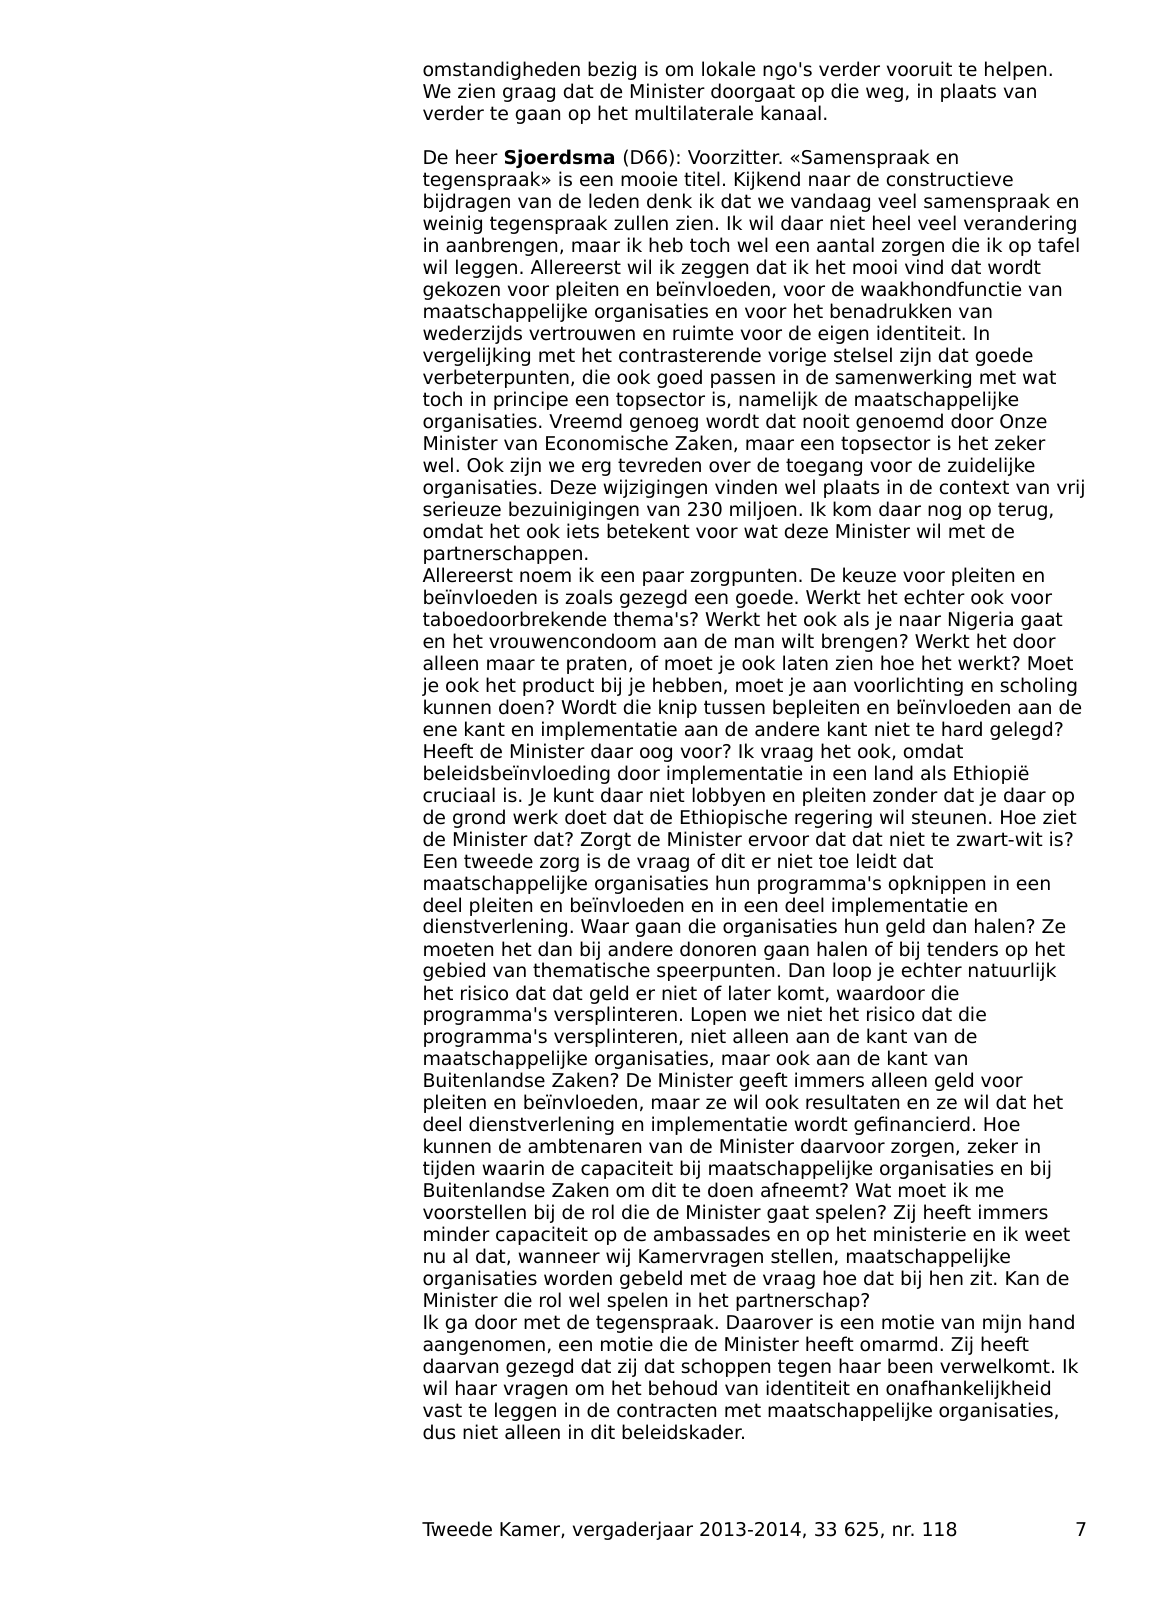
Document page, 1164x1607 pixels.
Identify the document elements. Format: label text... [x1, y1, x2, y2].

text Allereerst noem ik een paar zorgpunten. De keuze voor pleiten en beïnvloeden is zoals gezegd een goede. Werkt het echter ook voor taboedoorbrekende thema's? Werkt het ook als je naar Nigeria gaat en het vrouwencondoom aan de man wilt brengen? Werkt het door alleen maar te praten, of moet je ook laten zien hoe het werkt? Moet je ook het product bij je hebben, moet je aan voorlichting en scholing kunnen doen? Wordt die knip tussen bepleiten en beïnvloeden aan de ene kant en implementatie aan de andere kant niet te hard gelegd? Heeft de Minister daar oog voor? Ik vraag het ook, omdat beleidsbeïnvloeding door implementatie in een land als Ethiopië cruciaal is. Je kunt daar niet lobbyen en pleiten zonder dat je daar op de grond werk doet dat de Ethiopische regering wil steunen. Hoe ziet de Minister dat? Zorgt de Minister ervoor dat dat niet te zwart-wit is? [422, 565, 1087, 851]
text Ik ga door met de tegenspraak. Daarover is een motie van mijn hand aangenomen, een motie die de Minister heeft omarmd. Zij heeft daarvan gezegd dat zij dat schoppen tegen haar been verwelkomt. Ik wil haar vragen om het behoud van identiteit en onafhankelijkheid vast te leggen in de contracten met maatschappelijke organisaties, dus niet alleen in dit beleidskader. [422, 1312, 1087, 1444]
text De heer Sjoerdsma (D66): Voorzitter. «Samenspraak en tegenspraak» is een mooie titel. Kijkend naar de constructieve bijdragen van de leden denk ik dat we vandaag veel samenspraak en weinig tegenspraak zullen zien. Ik wil daar niet heel veel verandering in aanbrengen, maar ik heb toch wel een aantal zorgen die ik op tafel wil leggen. Allereerst wil ik zeggen dat ik het mooi vind dat wordt gekozen voor pleiten en beïnvloeden, voor de waakhondfunctie van maatschappelijke organisaties en voor het benadrukken van wederzijds vertrouwen en ruimte voor de eigen identiteit. In vergelijking met het contrasterende vorige stelsel zijn dat goede verbeterpunten, die ook goed passen in de samenwerking met wat toch in principe een topsector is, namelijk de maatschappelijke organisaties. Vreemd genoeg wordt dat nooit genoemd door Onze Minister van Economische Zaken, maar een topsector is het zeker wel. Ook zijn we erg tevreden over de toegang voor de zuidelijke organisaties. Deze wijzigingen vinden wel plaats in de context van vrij serieuze bezuinigingen van 230 miljoen. Ik kom daar nog op terug, omdat het ook iets betekent voor wat deze Minister wil met de partnerschappen. [422, 147, 1087, 565]
text Een tweede zorg is de vraag of dit er niet toe leidt dat maatschappelijke organisaties hun programma's opknippen in een deel pleiten en beïnvloeden en in een deel implementatie en dienstverlening. Waar gaan die organisaties hun geld dan halen? Ze moeten het dan bij andere donoren gaan halen of bij tenders op het gebied van thematische speerpunten. Dan loop je echter natuurlijk het risico dat dat geld er niet of later komt, waardoor die programma's versplinteren. Lopen we niet het risico dat die programma's versplinteren, niet alleen aan de kant van de maatschappelijke organisaties, maar ook aan de kant van Buitenlandse Zaken? De Minister geeft immers alleen geld voor pleiten en beïnvloeden, maar ze wil ook resultaten en ze wil dat het deel dienstverlening en implementatie wordt gefinancierd. Hoe kunnen de ambtenaren van de Minister daarvoor zorgen, zeker in tijden waarin de capaciteit bij maatschappelijke organisaties en bij Buitenlandse Zaken om dit te doen afneemt? Wat moet ik me voorstellen bij de rol die de Minister gaat spelen? Zij heeft immers minder capaciteit op de ambassades en op het ministerie en ik weet nu al dat, wanneer wij Kamervragen stellen, maatschappelijke organisaties worden gebeld met de vraag hoe dat bij hen zit. Kan de Minister die rol wel spelen in het partnerschap? [422, 851, 1087, 1312]
text omstandigheden bezig is om lokale ngo's verder vooruit te helpen. We zien graag dat de Minister doorgaat op die weg, in plaats van verder te gaan op het multilaterale kanaal. [422, 59, 1087, 125]
